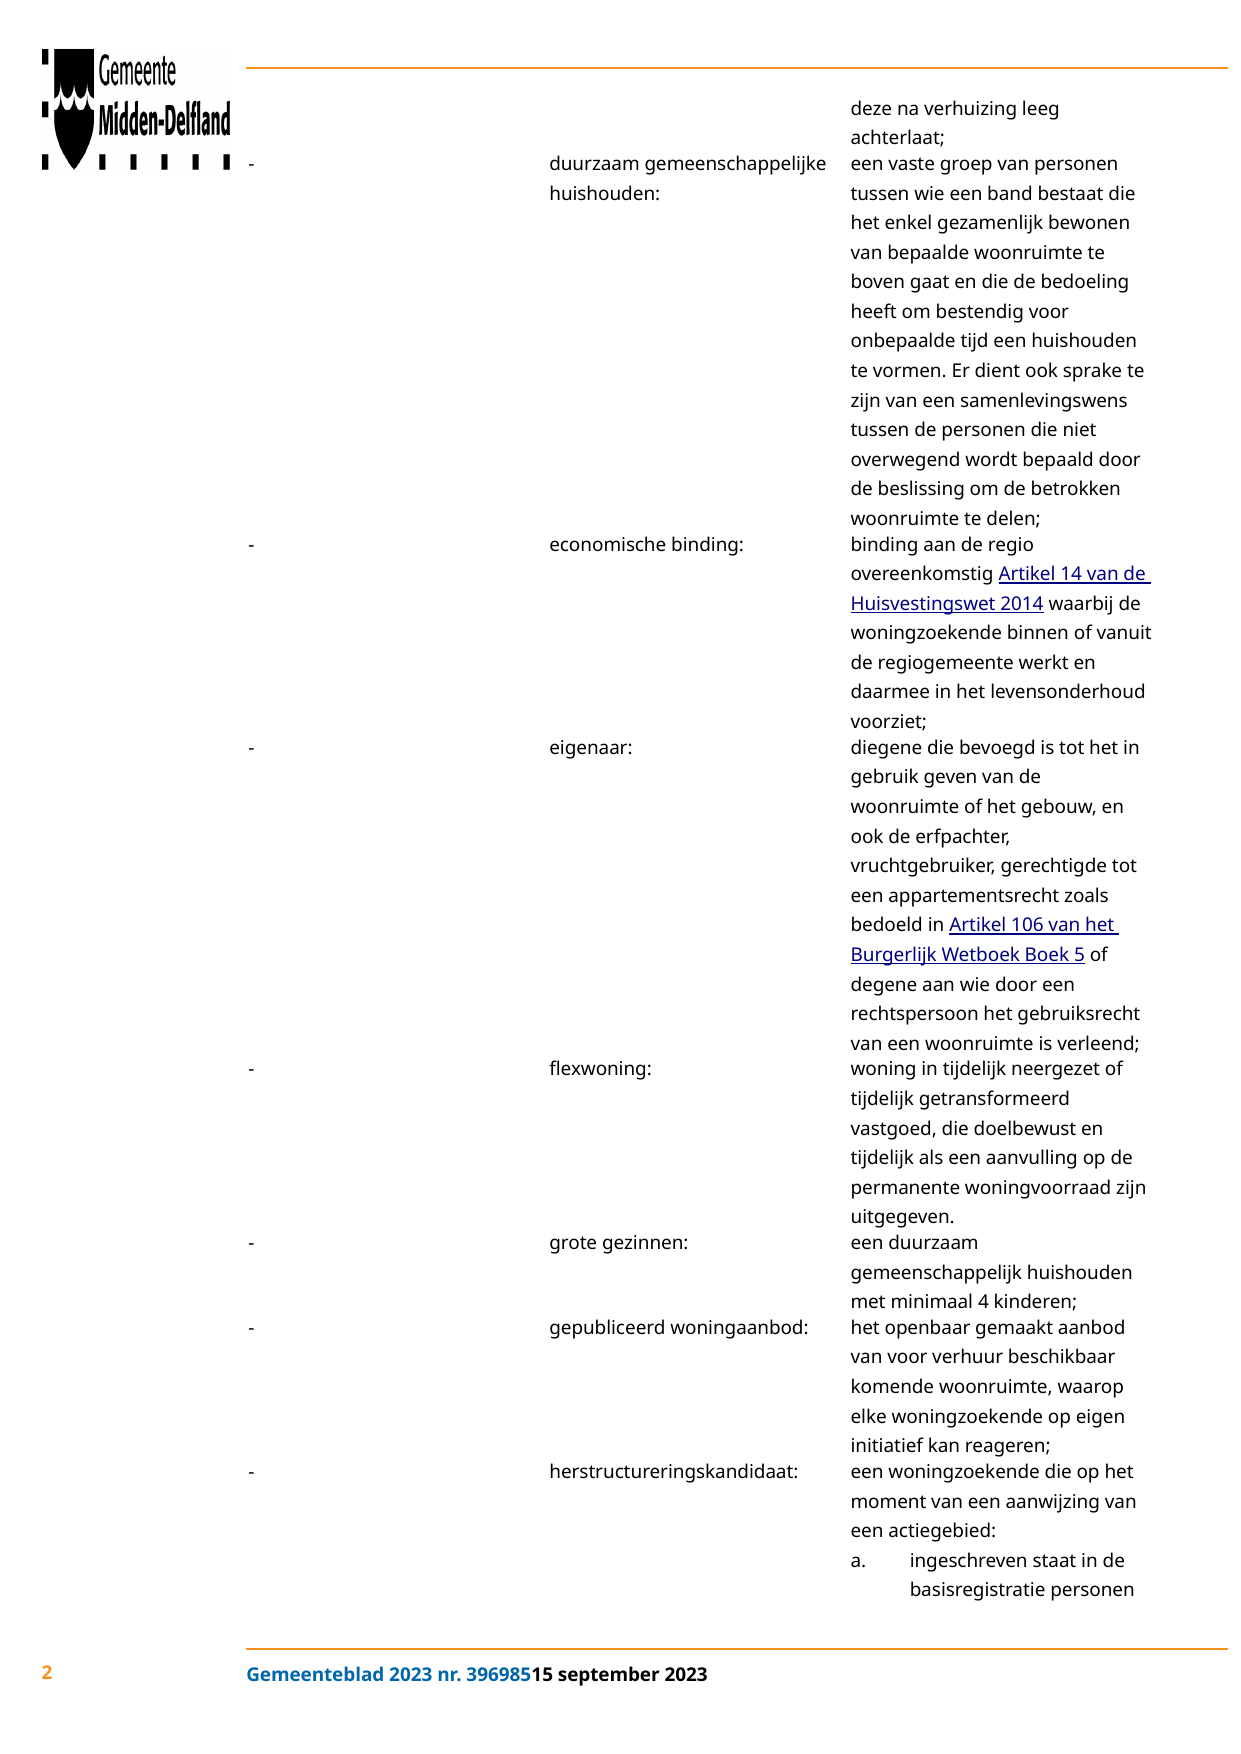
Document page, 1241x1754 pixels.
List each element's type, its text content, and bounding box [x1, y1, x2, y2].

table_cell deze na verhuizing leeg achterlaat; [850, 95, 1152, 150]
table_cell grote gezinnen: [549, 1229, 850, 1314]
table_cell [549, 95, 850, 150]
table_cell - [248, 95, 549, 150]
table_cell gepubliceerd woningaanbod: [549, 1314, 850, 1458]
table_cell eigenaar: [549, 734, 850, 1056]
table_cell economische binding: [549, 531, 850, 734]
table_cell duurzaam gemeenschappelijke huishouden: [549, 150, 850, 531]
table_cell - [248, 734, 549, 1056]
table_cell - [248, 531, 549, 734]
table_cell - [248, 1229, 549, 1314]
table_cell - [248, 1056, 549, 1229]
table_cell een vaste groep van personen tussen wie een band bestaat die het enkel gezamenlijk bewonen van bepaalde woonruimte te boven gaat en die de bedoeling heeft om bestendig voor onbepaalde tijd een huishouden te vormen. Er dient ook sprake te zijn van een samenlevingswens tussen de personen die niet overwegend wordt bepaald door de beslissing om de betrokken woonruimte te delen; [850, 150, 1152, 531]
table_cell diegene die bevoegd is tot het in gebruik geven van de woonruimte of het gebouw, en ook de erfpachter, vruchtgebruiker, gerechtigde tot een appartementsrecht zoals bedoeld in Artikel 106 van het Burgerlijk Wetboek Boek 5 of degene aan wie door een rechtspersoon het gebruiksrecht van een woonruimte is verleend; [850, 734, 1152, 1056]
table_cell het openbaar gemaakt aanbod van voor verhuur beschikbaar komende woonruimte, waarop elke woningzoekende op eigen initiatief kan reageren; [850, 1314, 1152, 1458]
picture [41, 47, 231, 172]
table_cell woning in tijdelijk neergezet of tijdelijk getransformeerd vastgoed, die doelbewust en tijdelijk als een aanvulling op de permanente woningvoorraad zijn uitgegeven. [850, 1056, 1152, 1229]
table_cell herstructureringskandidaat: [549, 1458, 850, 1602]
table_cell een woningzoekende die op het moment van een aanwijzing van een actiegebied: ingeschreven staat in de basisregistratie personen [850, 1458, 1152, 1602]
table_cell flexwoning: [549, 1056, 850, 1229]
table_cell een duurzaam gemeenschappelijk huishouden met minimaal 4 kinderen; [850, 1229, 1152, 1314]
table_cell binding aan de regio overeenkomstig Artikel 14 van de Huisvestingswet 2014 waarbij de woningzoekende binnen of vanuit de regiogemeente werkt en daarmee in het levensonderhoud voorziet; [850, 531, 1152, 734]
table_cell - [248, 1458, 549, 1602]
table_cell - [248, 1314, 549, 1458]
table_cell - [248, 150, 549, 531]
